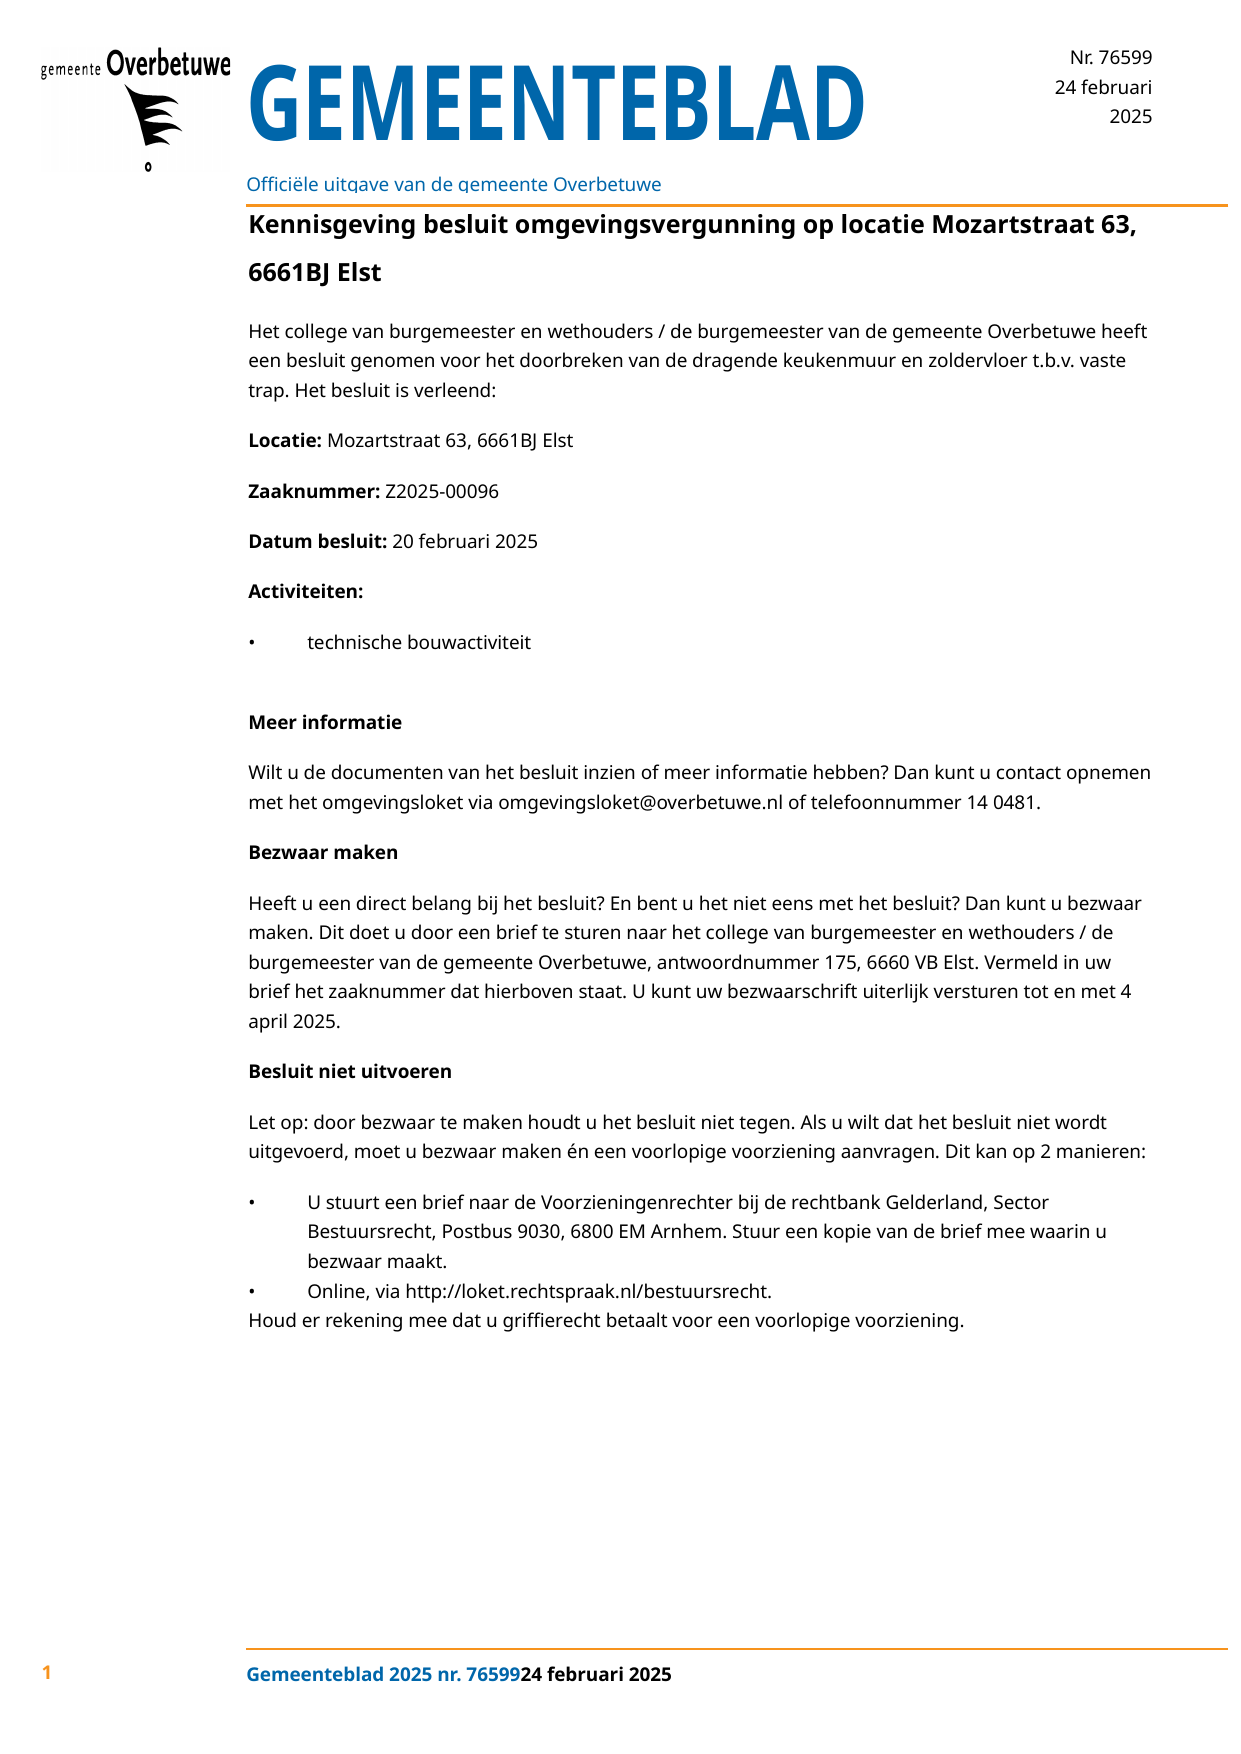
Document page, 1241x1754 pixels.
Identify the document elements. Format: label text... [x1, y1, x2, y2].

text Let op: door bezwaar te maken houdt u het besluit niet tegen. Als u wilt dat het besluit niet wordt uitgevoerd, moet u bezwaar maken én een voorlopige voorziening aanvragen. Dit kan op 2 manieren: [248, 1109, 1152, 1164]
text Heeft u een direct belang bij het besluit? En bent u het niet eens met het besluit? Dan kunt u bezwaar maken. Dit doet u door een brief te sturen naar het college van burgemeester en wethouders / de burgemeester van de gemeente Overbetuwe, antwoordnummer 175, 6660 VB Elst. Vermeld in uw brief het zaaknummer dat hierboven staat. U kunt uw bezwaarschrift uiterlijk versturen tot en met 4 april 2025. [248, 890, 1152, 1034]
text Wilt u de documenten van het besluit inzien of meer informatie hebben? Dan kunt u contact opnemen met het omgevingsloket via omgevingsloket@overbetuwe.nl of telefoonnummer 14 0481. [248, 759, 1152, 815]
text Locatie: Mozartstraat 63, 6661BJ Elst [248, 427, 1152, 453]
text Bezwaar maken [248, 839, 1152, 865]
picture [41, 47, 231, 172]
text Houd er rekening mee dat u griffierecht betaalt voor een voorlopige voorziening. [248, 1307, 1152, 1333]
list U stuurt een brief naar de Voorzieningenrechter bij de rechtbank Gelderland, Sector Bestuursrecht, Postbus 9030, 6800 EM Arnhem. Stuur een kopie van de brief mee waarin u bezwaar maakt. [248, 1189, 1152, 1274]
text Activiteiten: [248, 579, 1152, 604]
text Zaaknummer: Z2025-00096 [248, 478, 1152, 504]
text Datum besluit: 20 februari 2025 [248, 528, 1152, 554]
text Kennisgeving besluit omgevingsvergunning op locatie Mozartstraat 63, 6661BJ Elst [248, 207, 1152, 288]
text Besluit niet uitvoeren [248, 1059, 1152, 1084]
list Online, via http://loket.rechtspraak.nl/bestuursrecht. [248, 1278, 1152, 1304]
text Meer informatie [248, 709, 1152, 735]
text Het college van burgemeester en wethouders / de burgemeester van de gemeente Overbetuwe heeft een besluit genomen voor het doorbreken van de dragende keukenmuur en zoldervloer t.b.v. vaste trap. Het besluit is verleend: [248, 318, 1152, 403]
list technische bouwactiviteit [248, 629, 1152, 655]
